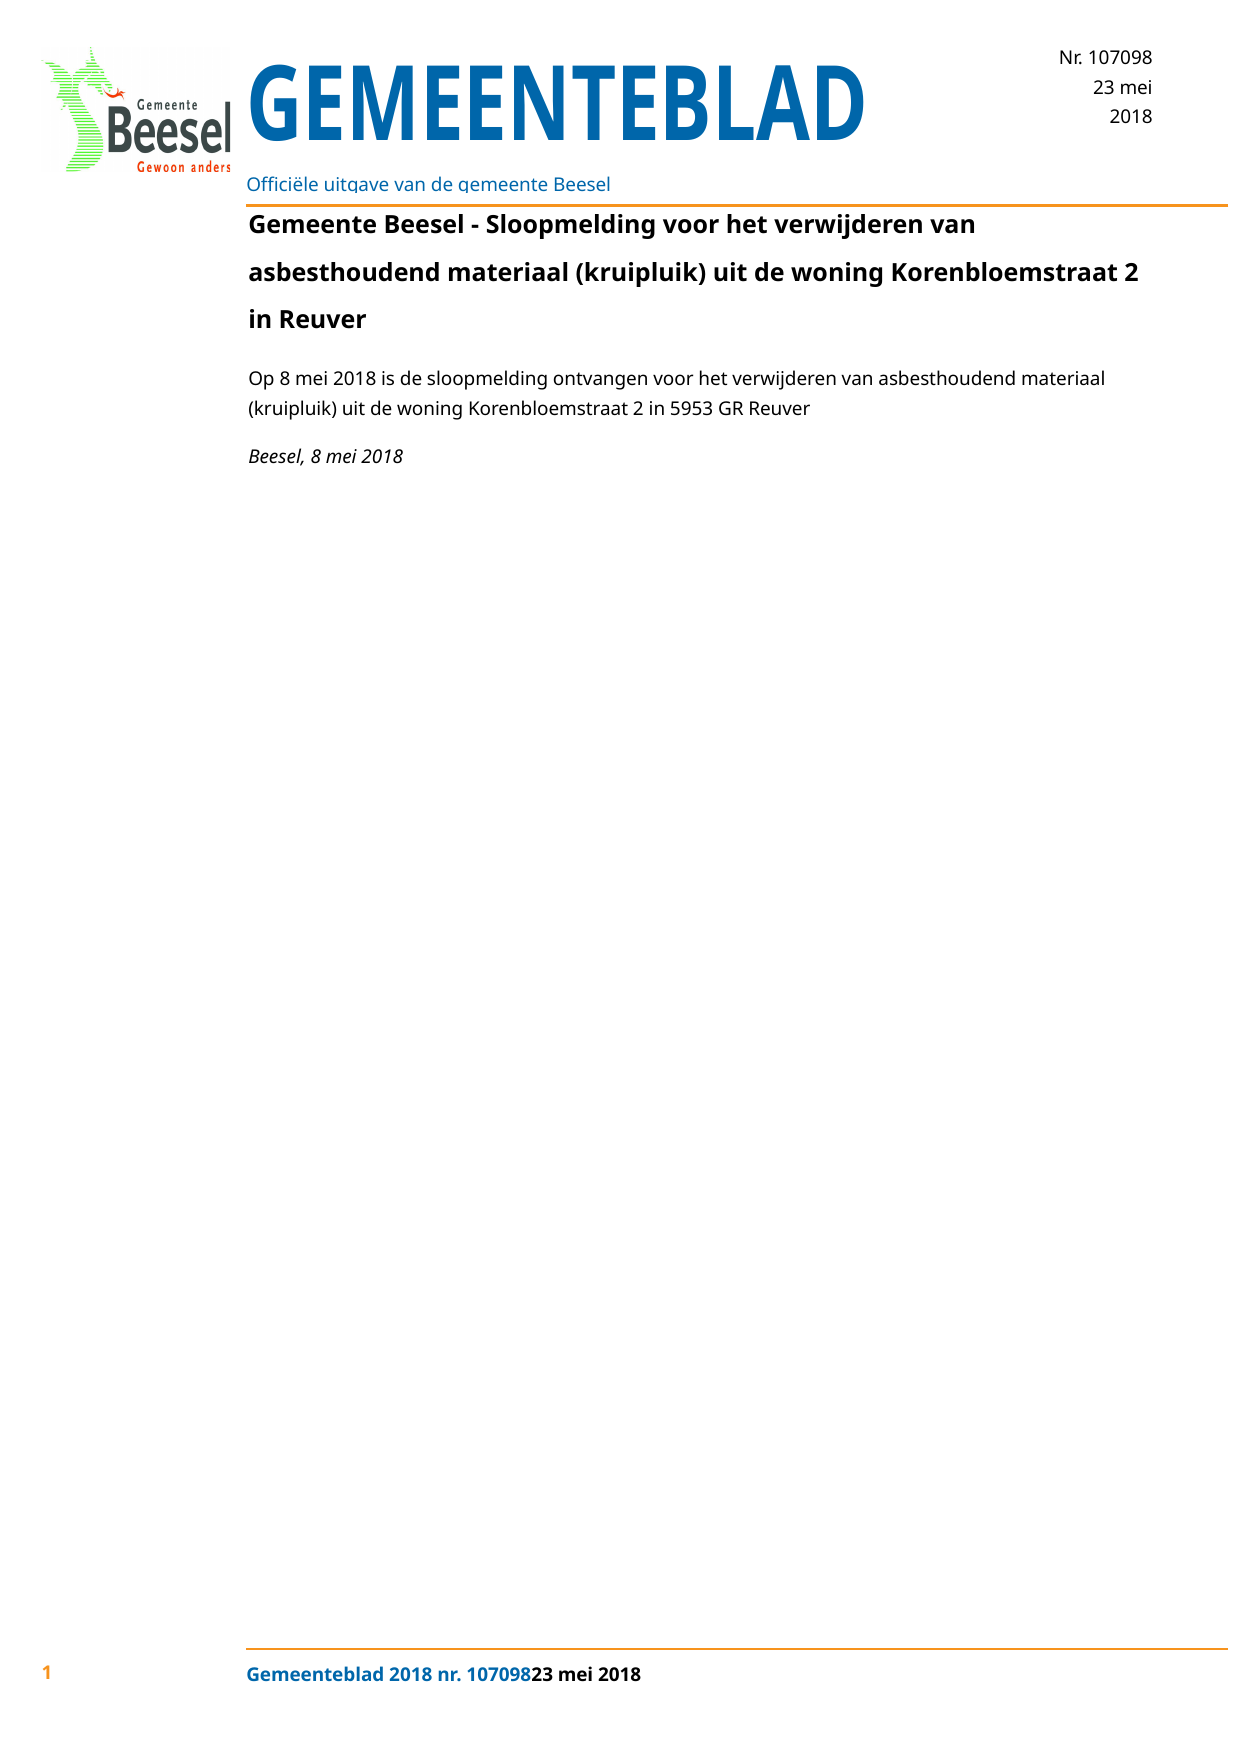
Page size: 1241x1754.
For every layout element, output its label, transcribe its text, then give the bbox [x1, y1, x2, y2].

text Beesel, 8 mei 2018 [248, 443, 1152, 469]
text Gemeente Beesel - Sloopmelding voor het verwijderen van asbesthoudend materiaal (kruipluik) uit de woning Korenbloemstraat 2 in Reuver [248, 207, 1152, 336]
picture [41, 47, 231, 172]
text Op 8 mei 2018 is de sloopmelding ontvangen voor het verwijderen van asbesthoudend materiaal (kruipluik) uit de woning Korenbloemstraat 2 in 5953 GR Reuver [248, 366, 1152, 421]
